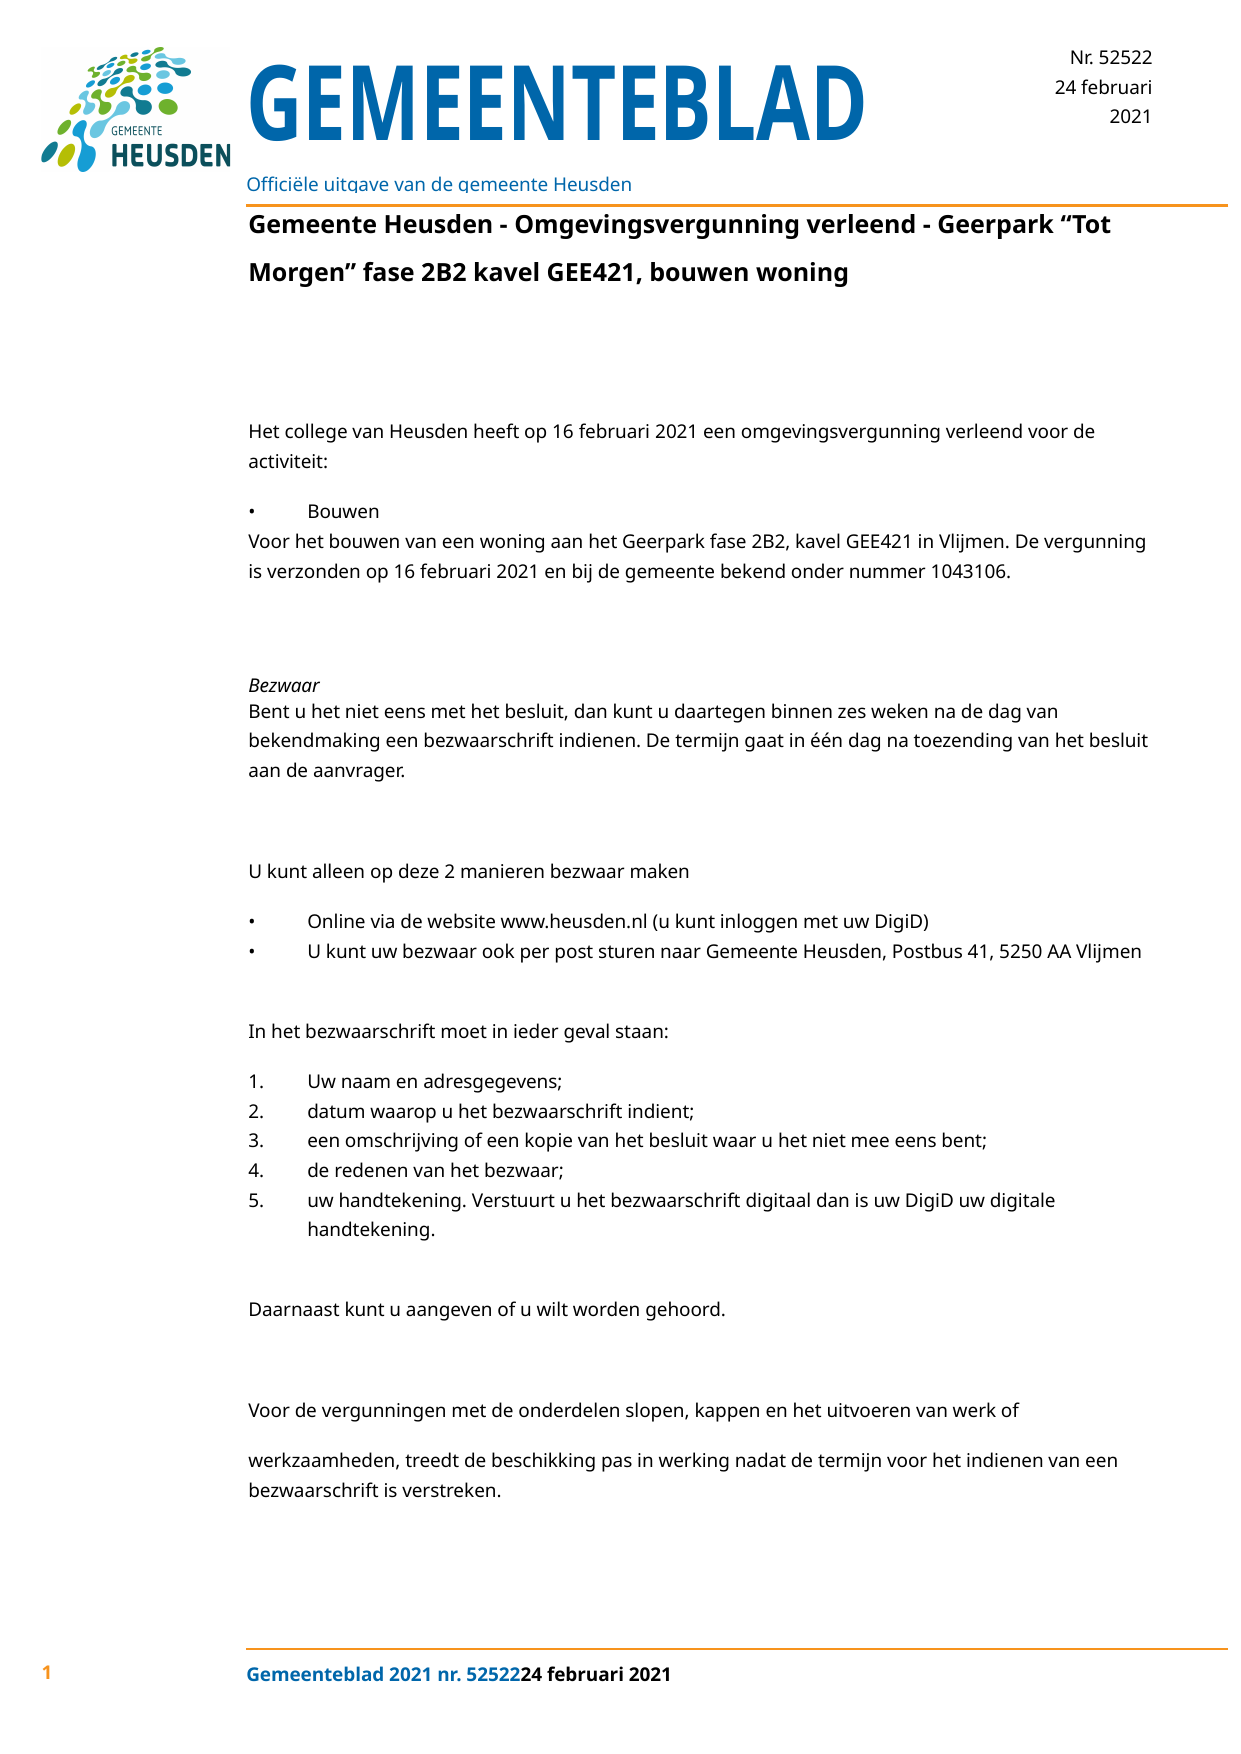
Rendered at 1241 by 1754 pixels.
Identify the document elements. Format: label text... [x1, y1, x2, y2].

list de redenen van het bezwaar; [248, 1157, 1152, 1183]
list datum waarop u het bezwaarschrift indient; [248, 1098, 1152, 1124]
text werkzaamheden, treedt de beschikking pas in werking nadat de termijn voor het indienen van een bezwaarschrift is verstreken. [248, 1448, 1152, 1503]
list Online via de website www.heusden.nl (u kunt inloggen met uw DigiD) [248, 908, 1152, 934]
list uw handtekening. Verstuurt u het bezwaarschrift digitaal dan is uw DigiD uw digitale handtekening. [248, 1187, 1152, 1242]
list een omschrijving of een kopie van het besluit waar u het niet mee eens bent; [248, 1128, 1152, 1153]
text Het college van Heusden heeft op 16 februari 2021 een omgevingsvergunning verleend voor de activiteit: [248, 419, 1152, 474]
text Bent u het niet eens met het besluit, dan kunt u daartegen binnen zes weken na de dag van bekendmaking een bezwaarschrift indienen. De termijn gaat in één dag na toezending van het besluit aan de aanvrager. [248, 698, 1152, 783]
text Bezwaar [248, 672, 1152, 698]
text Daarnaast kunt u aangeven of u wilt worden gehoord. [248, 1296, 1152, 1322]
list Uw naam en adresgegevens; [248, 1068, 1152, 1094]
list U kunt uw bezwaar ook per post sturen naar Gemeente Heusden, Postbus 41, 5250 AA Vlijmen [248, 938, 1152, 964]
text Gemeente Heusden - Omgevingsvergunning verleend - Geerpark “Tot Morgen” fase 2B2 kavel GEE421, bouwen woning [248, 207, 1152, 288]
text In het bezwaarschrift moet in ieder geval staan: [248, 1018, 1152, 1044]
text Voor de vergunningen met de onderdelen slopen, kappen en het uitvoeren van werk of [248, 1397, 1152, 1423]
text Voor het bouwen van een woning aan het Geerpark fase 2B2, kavel GEE421 in Vlijmen. De vergunning is verzonden op 16 februari 2021 en bij de gemeente bekend onder nummer 1043106. [248, 528, 1152, 584]
list Bouwen [248, 499, 1152, 524]
picture [41, 47, 231, 172]
text U kunt alleen op deze 2 manieren bezwaar maken [248, 858, 1152, 884]
